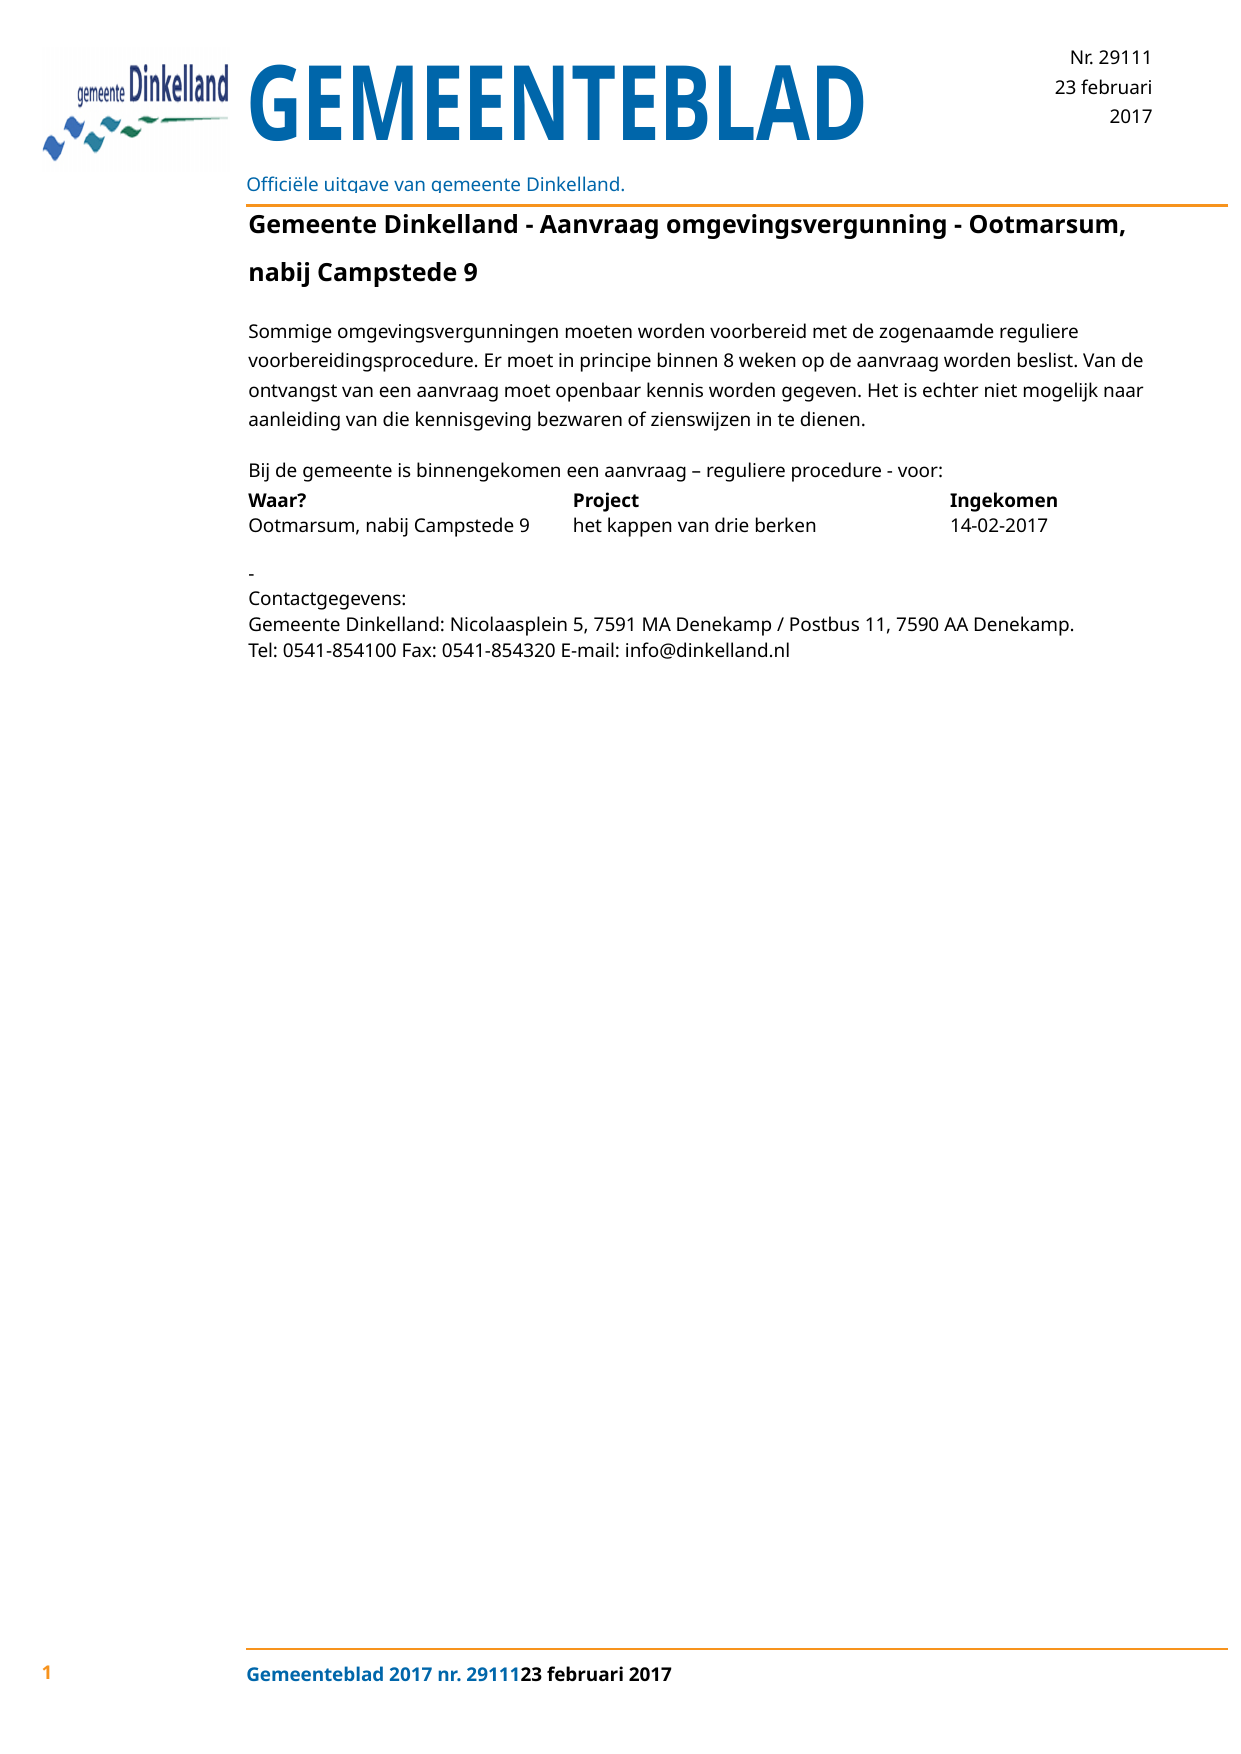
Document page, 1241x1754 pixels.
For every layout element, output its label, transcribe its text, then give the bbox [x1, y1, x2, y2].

text - [248, 560, 1152, 585]
text Tel: 0541-854100 Fax: 0541-854320 E-mail: info@dinkelland.nl [248, 637, 1152, 663]
text Sommige omgevingsvergunningen moeten worden voorbereid met de zogenaamde reguliere voorbereidingsprocedure. Er moet in principe binnen 8 weken op de aanvraag worden beslist. Van de ontvangst van een aanvraag moet openbaar kennis worden gegeven. Het is echter niet mogelijk naar aanleiding van die kennisgeving bezwaren of zienswijzen in te dienen. [248, 318, 1152, 432]
table_cell Ootmarsum, nabij Campstede 9 [248, 513, 573, 538]
text Bij de gemeente is binnengekomen een aanvraag – reguliere procedure - voor: [248, 457, 1152, 483]
table_header Ingekomen [950, 487, 1152, 512]
picture [41, 47, 231, 172]
text Contactgegevens: [248, 585, 1152, 611]
text Gemeente Dinkelland: Nicolaasplein 5, 7591 MA Denekamp / Postbus 11, 7590 AA Denekamp. [248, 611, 1152, 637]
table_header Project [573, 487, 950, 512]
table_cell 14-02-2017 [950, 513, 1152, 538]
text Gemeente Dinkelland - Aanvraag omgevingsvergunning - Ootmarsum, nabij Campstede 9 [248, 207, 1152, 288]
table_header Waar? [248, 487, 573, 512]
table_cell het kappen van drie berken [573, 513, 950, 538]
